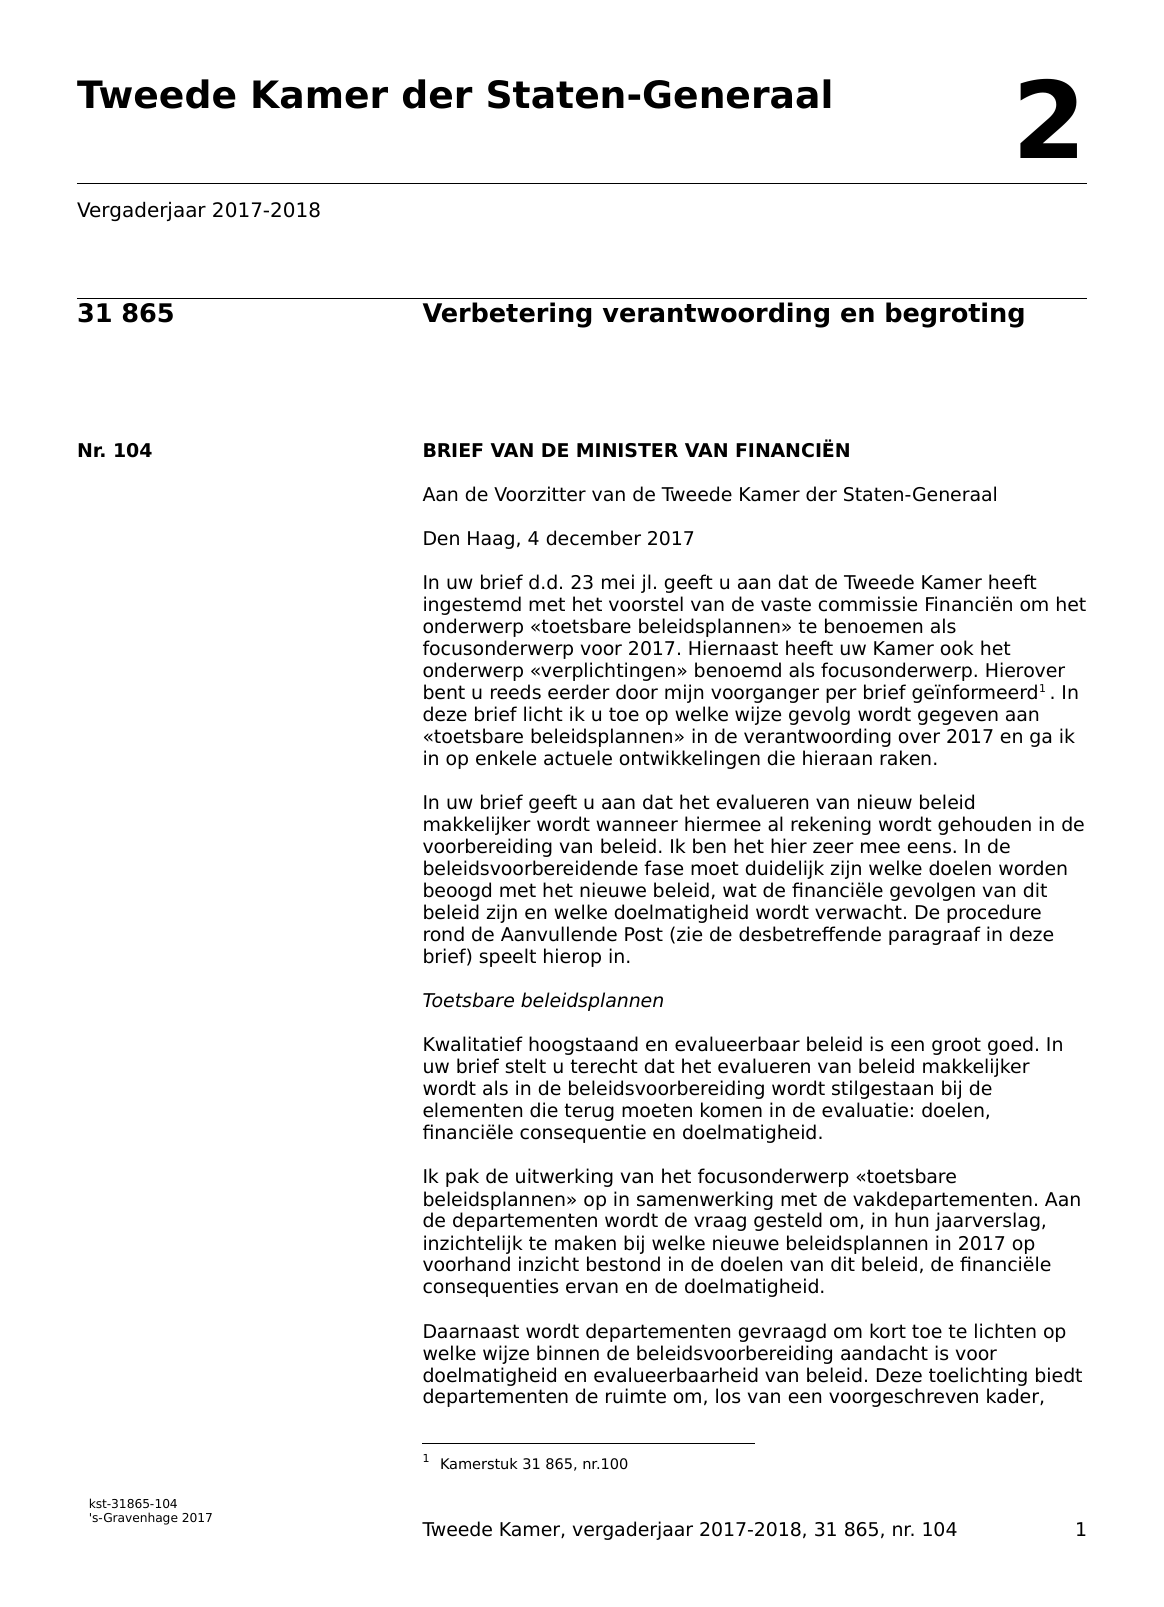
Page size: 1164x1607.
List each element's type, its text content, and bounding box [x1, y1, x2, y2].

text 's-Gravenhage 2017 [88, 1511, 323, 1525]
table_header 2 [886, 59, 1087, 183]
table_header Tweede Kamer der Staten-Generaal [77, 59, 886, 183]
subtitle Toetsbare beleidsplannen [422, 990, 1087, 1012]
text In uw brief d.d. 23 mei jl. geeft u aan dat de Tweede Kamer heeft ingestemd met het voorstel van de vaste commissie Financiën om het onderwerp «toetsbare beleidsplannen» te benoemen als focusonderwerp voor 2017. Hiernaast heeft uw Kamer ook het onderwerp «verplichtingen» benoemd als focusonderwerp. Hierover bent u reeds eerder door mijn voorganger per brief geïnformeerd. In deze brief licht ik u toe op welke wijze gevolg wordt gegeven aan «toetsbare beleidsplannen» in de verantwoording over 2017 en ga ik in op enkele actuele ontwikkelingen die hieraan raken. [422, 572, 1087, 770]
table_cell Vergaderjaar 2017-2018 [77, 184, 1087, 298]
text In uw brief geeft u aan dat het evalueren van nieuw beleid makkelijker wordt wanneer hiermee al rekening wordt gehouden in de voorbereiding van beleid. Ik ben het hier zeer mee eens. In de beleidsvoorbereidende fase moet duidelijk zijn welke doelen worden beoogd met het nieuwe beleid, wat de financiële gevolgen van dit beleid zijn en welke doelmatigheid wordt verwacht. De procedure rond de Aanvullende Post (zie de desbetreffende paragraaf in deze brief) speelt hierop in. [422, 792, 1087, 968]
text Ik pak de uitwerking van het focusonderwerp «toetsbare beleidsplannen» op in samenwerking met de vakdepartementen. Aan de departementen wordt de vraag gesteld om, in hun jaarverslag, inzichtelijk te maken bij welke nieuwe beleidsplannen in 2017 op voorhand inzicht bestond in de doelen van dit beleid, de financiële consequenties ervan en de doelmatigheid. [422, 1166, 1087, 1298]
text kst-31865-104 [88, 1497, 323, 1511]
text Den Haag, 4 december 2017 [422, 528, 1087, 550]
text Kwalitatief hoogstaand en evalueerbaar beleid is een groot goed. In uw brief stelt u terecht dat het evalueren van beleid makkelijker wordt als in de beleidsvoorbereiding wordt stilgestaan bij de elementen die terug moeten komen in de evaluatie: doelen, financiële consequentie en doelmatigheid. [422, 1034, 1087, 1144]
text Daarnaast wordt departementen gevraagd om kort toe te lichten op welke wijze binnen de beleidsvoorbereiding aandacht is voor doelmatigheid en evalueerbaarheid van beleid. Deze toelichting biedt departementen de ruimte om, los van een voorgeschreven kader, [422, 1321, 1087, 1408]
subtitle Nr. 104 BRIEF VAN DE MINISTER VAN FINANCIËN [77, 440, 1087, 462]
text Kamerstuk 31 865, nr.100 [422, 1452, 1087, 1474]
subtitle 31 865 Verbetering verantwoording en begroting [77, 299, 1087, 329]
text Aan de Voorzitter van de Tweede Kamer der Staten-Generaal [422, 484, 1087, 506]
